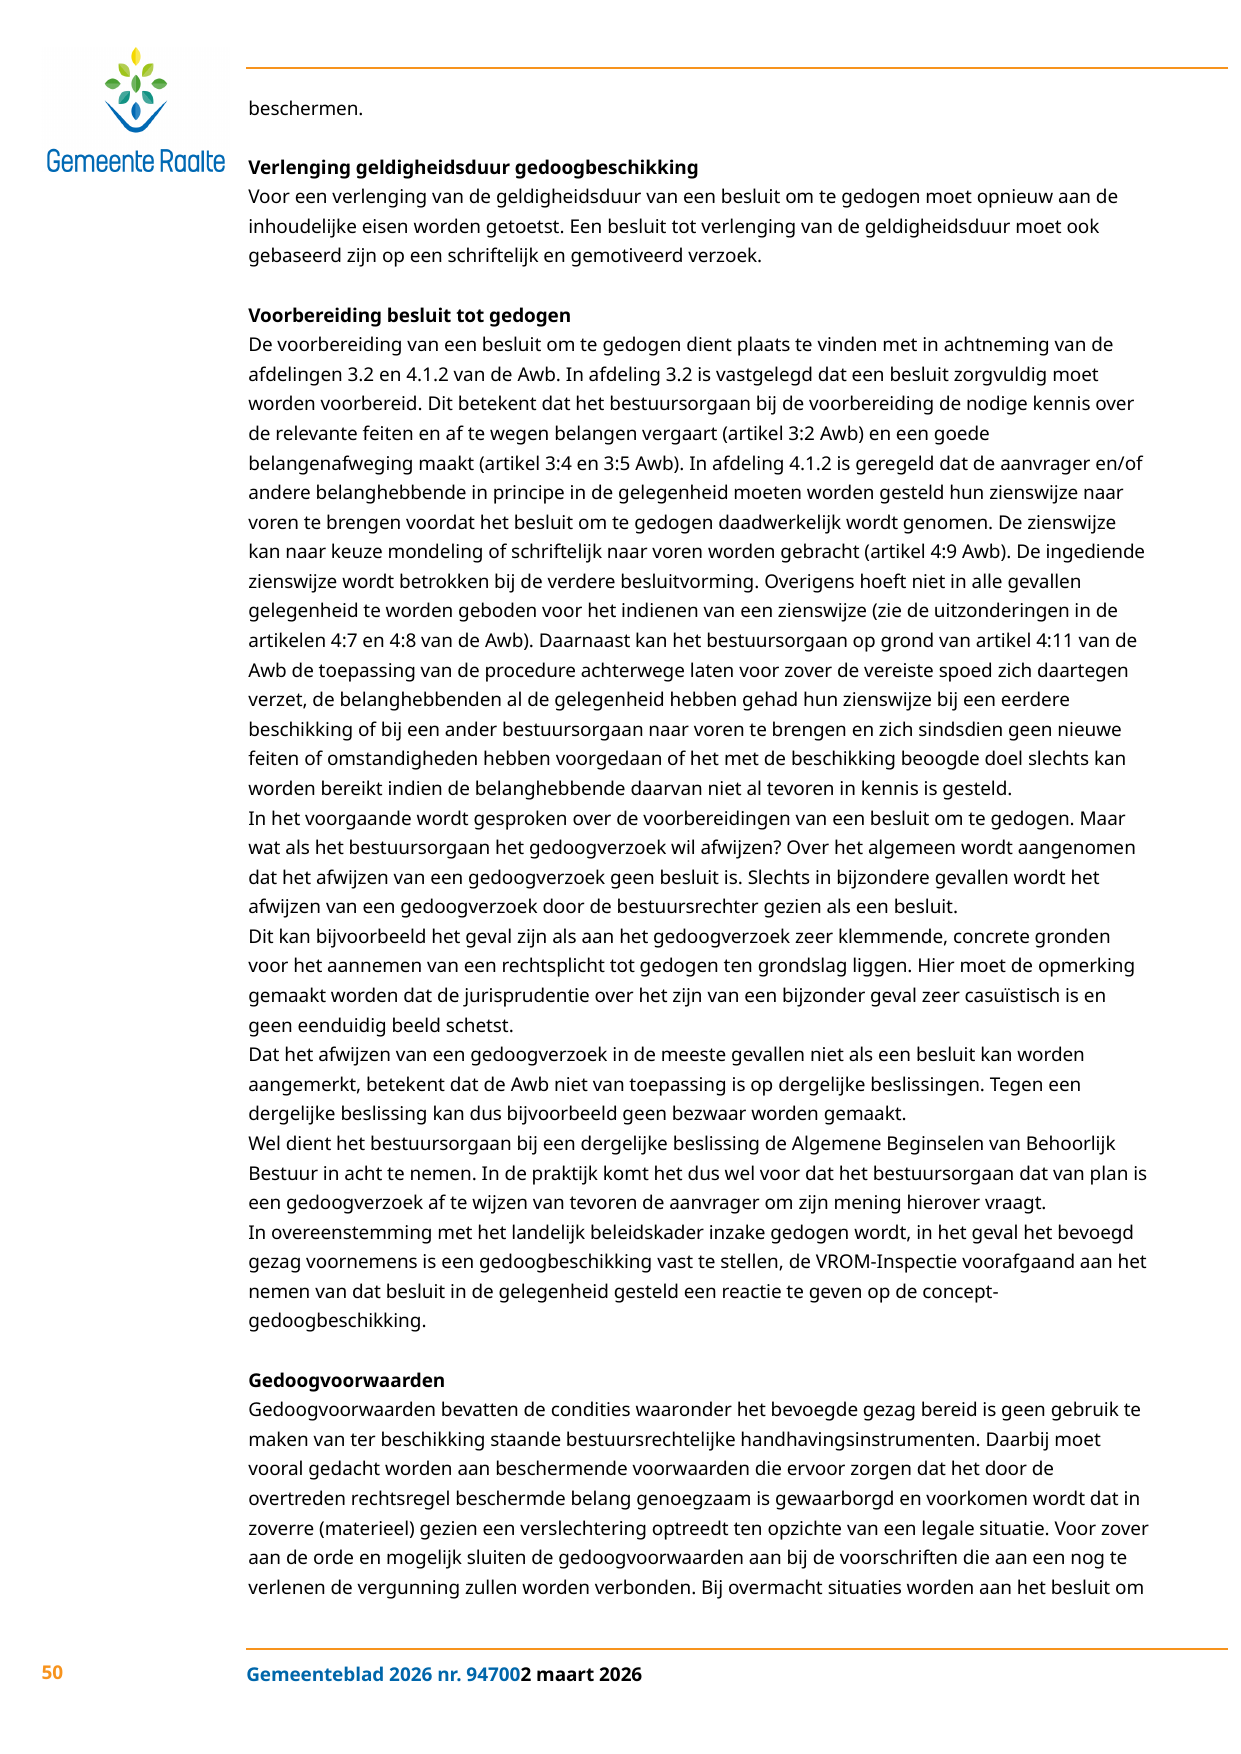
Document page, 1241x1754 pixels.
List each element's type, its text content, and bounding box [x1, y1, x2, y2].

text Voorbereiding besluit tot gedogen [248, 302, 1152, 328]
text Dit kan bijvoorbeeld het geval zijn als aan het gedoogverzoek zeer klemmende, concrete gronden voor het aannemen van een rechtsplicht tot gedogen ten grondslag liggen. Hier moet de opmerking gemaakt worden dat de jurisprudentie over het zijn van een bijzonder geval zeer casuïstisch is en geen eenduidig beeld schetst. [248, 923, 1152, 1038]
text Wel dient het bestuursorgaan bij een dergelijke beslissing de Algemene Beginselen van Behoorlijk Bestuur in acht te nemen. In de praktijk komt het dus wel voor dat het bestuursorgaan dat van plan is een gedoogverzoek af te wijzen van tevoren de aanvrager om zijn mening hierover vraagt. [248, 1130, 1152, 1215]
text Gedoogvoorwaarden bevatten de condities waaronder het bevoegde gezag bereid is geen gebruik te maken van ter beschikking staande bestuursrechtelijke handhavingsinstrumenten. Daarbij moet vooral gedacht worden aan beschermende voorwaarden die ervoor zorgen dat het door de overtreden rechtsregel beschermde belang genoegzaam is gewaarborgd en voorkomen wordt dat in zoverre (materieel) gezien een verslechtering optreedt ten opzichte van een legale situatie. Voor zover aan de orde en mogelijk sluiten de gedoogvoorwaarden aan bij de voorschriften die aan een nog te verlenen de vergunning zullen worden verbonden. Bij overmacht situaties worden aan het besluit om [248, 1396, 1152, 1600]
text In overeenstemming met het landelijk beleidskader inzake gedogen wordt, in het geval het bevoegd gezag voornemens is een gedoogbeschikking vast te stellen, de VROM-Inspectie voorafgaand aan het nemen van dat besluit in de gelegenheid gesteld een reactie te geven op de concept-gedoogbeschikking. [248, 1219, 1152, 1333]
picture [41, 47, 231, 172]
text Verlenging geldigheidsduur gedoogbeschikking [248, 154, 1152, 180]
text Gedoogvoorwaarden [248, 1367, 1152, 1393]
text In het voorgaande wordt gesproken over de voorbereidingen van een besluit om te gedogen. Maar wat als het bestuursorgaan het gedoogverzoek wil afwijzen? Over het algemeen wordt aangenomen dat het afwijzen van een gedoogverzoek geen besluit is. Slechts in bijzondere gevallen wordt het afwijzen van een gedoogverzoek door de bestuursrechter gezien als een besluit. [248, 805, 1152, 919]
text beschermen. [248, 95, 1152, 121]
text Voor een verlenging van de geldigheidsduur van een besluit om te gedogen moet opnieuw aan de inhoudelijke eisen worden getoetst. Een besluit tot verlenging van de geldigheidsduur moet ook gebaseerd zijn op een schriftelijk en gemotiveerd verzoek. [248, 183, 1152, 268]
text De voorbereiding van een besluit om te gedogen dient plaats te vinden met in achtneming van de afdelingen 3.2 en 4.1.2 van de Awb. In afdeling 3.2 is vastgelegd dat een besluit zorgvuldig moet worden voorbereid. Dit betekent dat het bestuursorgaan bij de voorbereiding de nodige kennis over de relevante feiten en af te wegen belangen vergaart (artikel 3:2 Awb) en een goede belangenafweging maakt (artikel 3:4 en 3:5 Awb). In afdeling 4.1.2 is geregeld dat de aanvrager en/of andere belanghebbende in principe in de gelegenheid moeten worden gesteld hun zienswijze naar voren te brengen voordat het besluit om te gedogen daadwerkelijk wordt genomen. De zienswijze kan naar keuze mondeling of schriftelijk naar voren worden gebracht (artikel 4:9 Awb). De ingediende zienswijze wordt betrokken bij de verdere besluitvorming. Overigens hoeft niet in alle gevallen gelegenheid te worden geboden voor het indienen van een zienswijze (zie de uitzonderingen in de artikelen 4:7 en 4:8 van de Awb). Daarnaast kan het bestuursorgaan op grond van artikel 4:11 van de Awb de toepassing van de procedure achterwege laten voor zover de vereiste spoed zich daartegen verzet, de belanghebbenden al de gelegenheid hebben gehad hun zienswijze bij een eerdere beschikking of bij een ander bestuursorgaan naar voren te brengen en zich sindsdien geen nieuwe feiten of omstandigheden hebben voorgedaan of het met de beschikking beoogde doel slechts kan worden bereikt indien de belanghebbende daarvan niet al tevoren in kennis is gesteld. [248, 331, 1152, 801]
text Dat het afwijzen van een gedoogverzoek in de meeste gevallen niet als een besluit kan worden aangemerkt, betekent dat de Awb niet van toepassing is op dergelijke beslissingen. Tegen een dergelijke beslissing kan dus bijvoorbeeld geen bezwaar worden gemaakt. [248, 1041, 1152, 1126]
